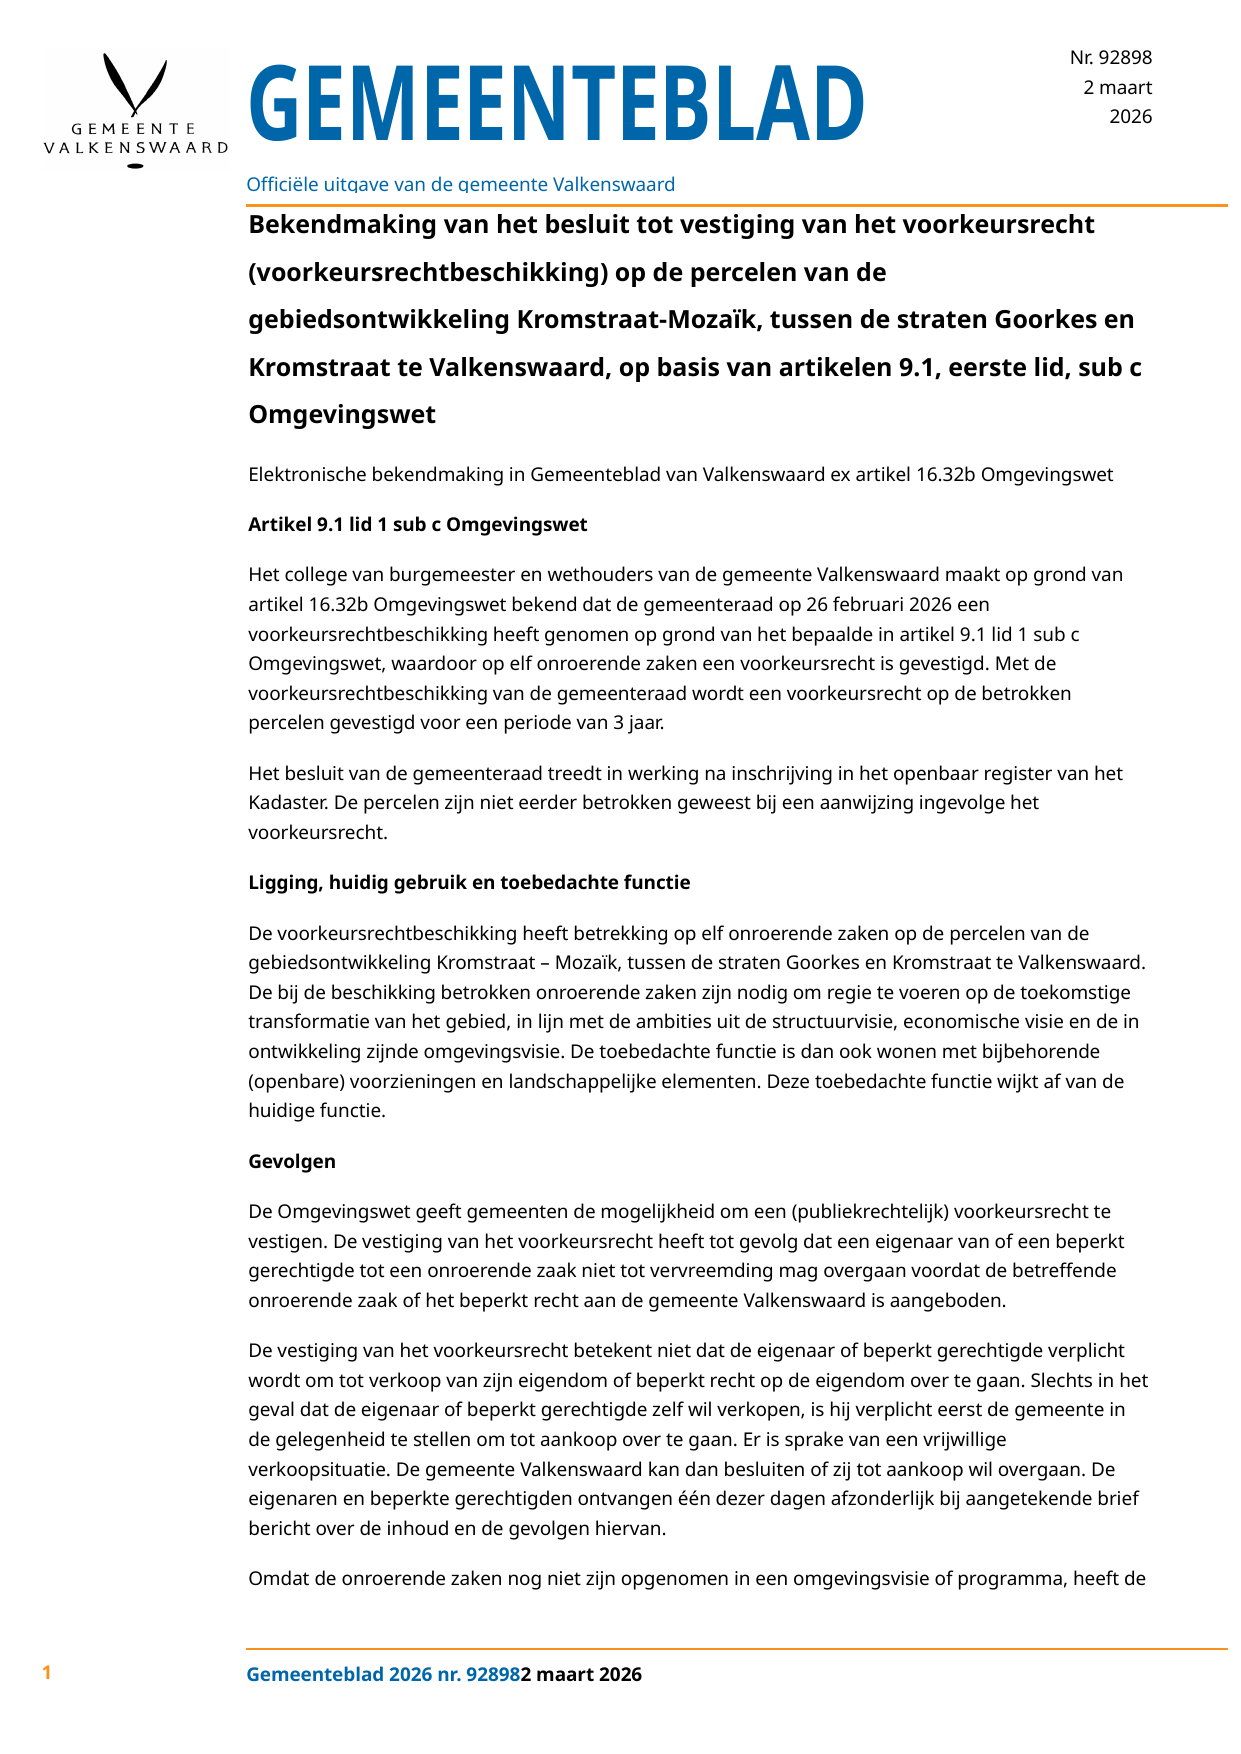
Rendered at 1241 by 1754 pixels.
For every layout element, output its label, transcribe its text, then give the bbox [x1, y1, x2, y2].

text Het college van burgemeester en wethouders van de gemeente Valkenswaard maakt op grond van artikel 16.32b Omgevingswet bekend dat de gemeenteraad op 26 februari 2026 een voorkeursrechtbeschikking heeft genomen op grond van het bepaalde in artikel 9.1 lid 1 sub c Omgevingswet, waardoor op elf onroerende zaken een voorkeursrecht is gevestigd. Met de voorkeursrechtbeschikking van de gemeenteraad wordt een voorkeursrecht op de betrokken percelen gevestigd voor een periode van 3 jaar. [248, 562, 1152, 735]
text Artikel 9.1 lid 1 sub c Omgevingswet [248, 511, 1152, 537]
text De Omgevingswet geeft gemeenten de mogelijkheid om een (publiekrechtelijk) voorkeursrecht te vestigen. De vestiging van het voorkeursrecht heeft tot gevolg dat een eigenaar van of een beperkt gerechtigde tot een onroerende zaak niet tot vervreemding mag overgaan voordat de betreffende onroerende zaak of het beperkt recht aan de gemeente Valkenswaard is aangeboden. [248, 1198, 1152, 1313]
text Gevolgen [248, 1148, 1152, 1173]
text Bekendmaking van het besluit tot vestiging van het voorkeursrecht (voorkeursrechtbeschikking) op de percelen van de gebiedsontwikkeling Kromstraat-Mozaïk, tussen de straten Goorkes en Kromstraat te Valkenswaard, op basis van artikelen 9.1, eerste lid, sub c Omgevingswet [248, 207, 1152, 431]
text De vestiging van het voorkeursrecht betekent niet dat de eigenaar of beperkt gerechtigde verplicht wordt om tot verkoop van zijn eigendom of beperkt recht op de eigendom over te gaan. Slechts in het geval dat de eigenaar of beperkt gerechtigde zelf wil verkopen, is hij verplicht eerst de gemeente in de gelegenheid te stellen om tot aankoop over te gaan. Er is sprake van een vrijwillige verkoopsituatie. De gemeente Valkenswaard kan dan besluiten of zij tot aankoop wil overgaan. De eigenaren en beperkte gerechtigden ontvangen één dezer dagen afzonderlijk bij aangetekende brief bericht over de inhoud en de gevolgen hiervan. [248, 1337, 1152, 1541]
text Omdat de onroerende zaken nog niet zijn opgenomen in een omgevingsvisie of programma, heeft de [248, 1565, 1152, 1591]
text Ligging, huidig gebruik en toebedachte functie [248, 869, 1152, 895]
picture [41, 47, 231, 172]
text Elektronische bekendmaking in Gemeenteblad van Valkenswaard ex artikel 16.32b Omgevingswet [248, 461, 1152, 486]
text De voorkeursrechtbeschikking heeft betrekking op elf onroerende zaken op de percelen van de gebiedsontwikkeling Kromstraat – Mozaïk, tussen de straten Goorkes en Kromstraat te Valkenswaard. De bij de beschikking betrokken onroerende zaken zijn nodig om regie te voeren op de toekomstige transformatie van het gebied, in lijn met de ambities uit de structuurvisie, economische visie en de in ontwikkeling zijnde omgevingsvisie. De toebedachte functie is dan ook wonen met bijbehorende (openbare) voorzieningen en landschappelijke elementen. Deze toebedachte functie wijkt af van de huidige functie. [248, 920, 1152, 1123]
text Het besluit van de gemeenteraad treedt in werking na inschrijving in het openbaar register van het Kadaster. De percelen zijn niet eerder betrokken geweest bij een aanwijzing ingevolge het voorkeursrecht. [248, 760, 1152, 845]
